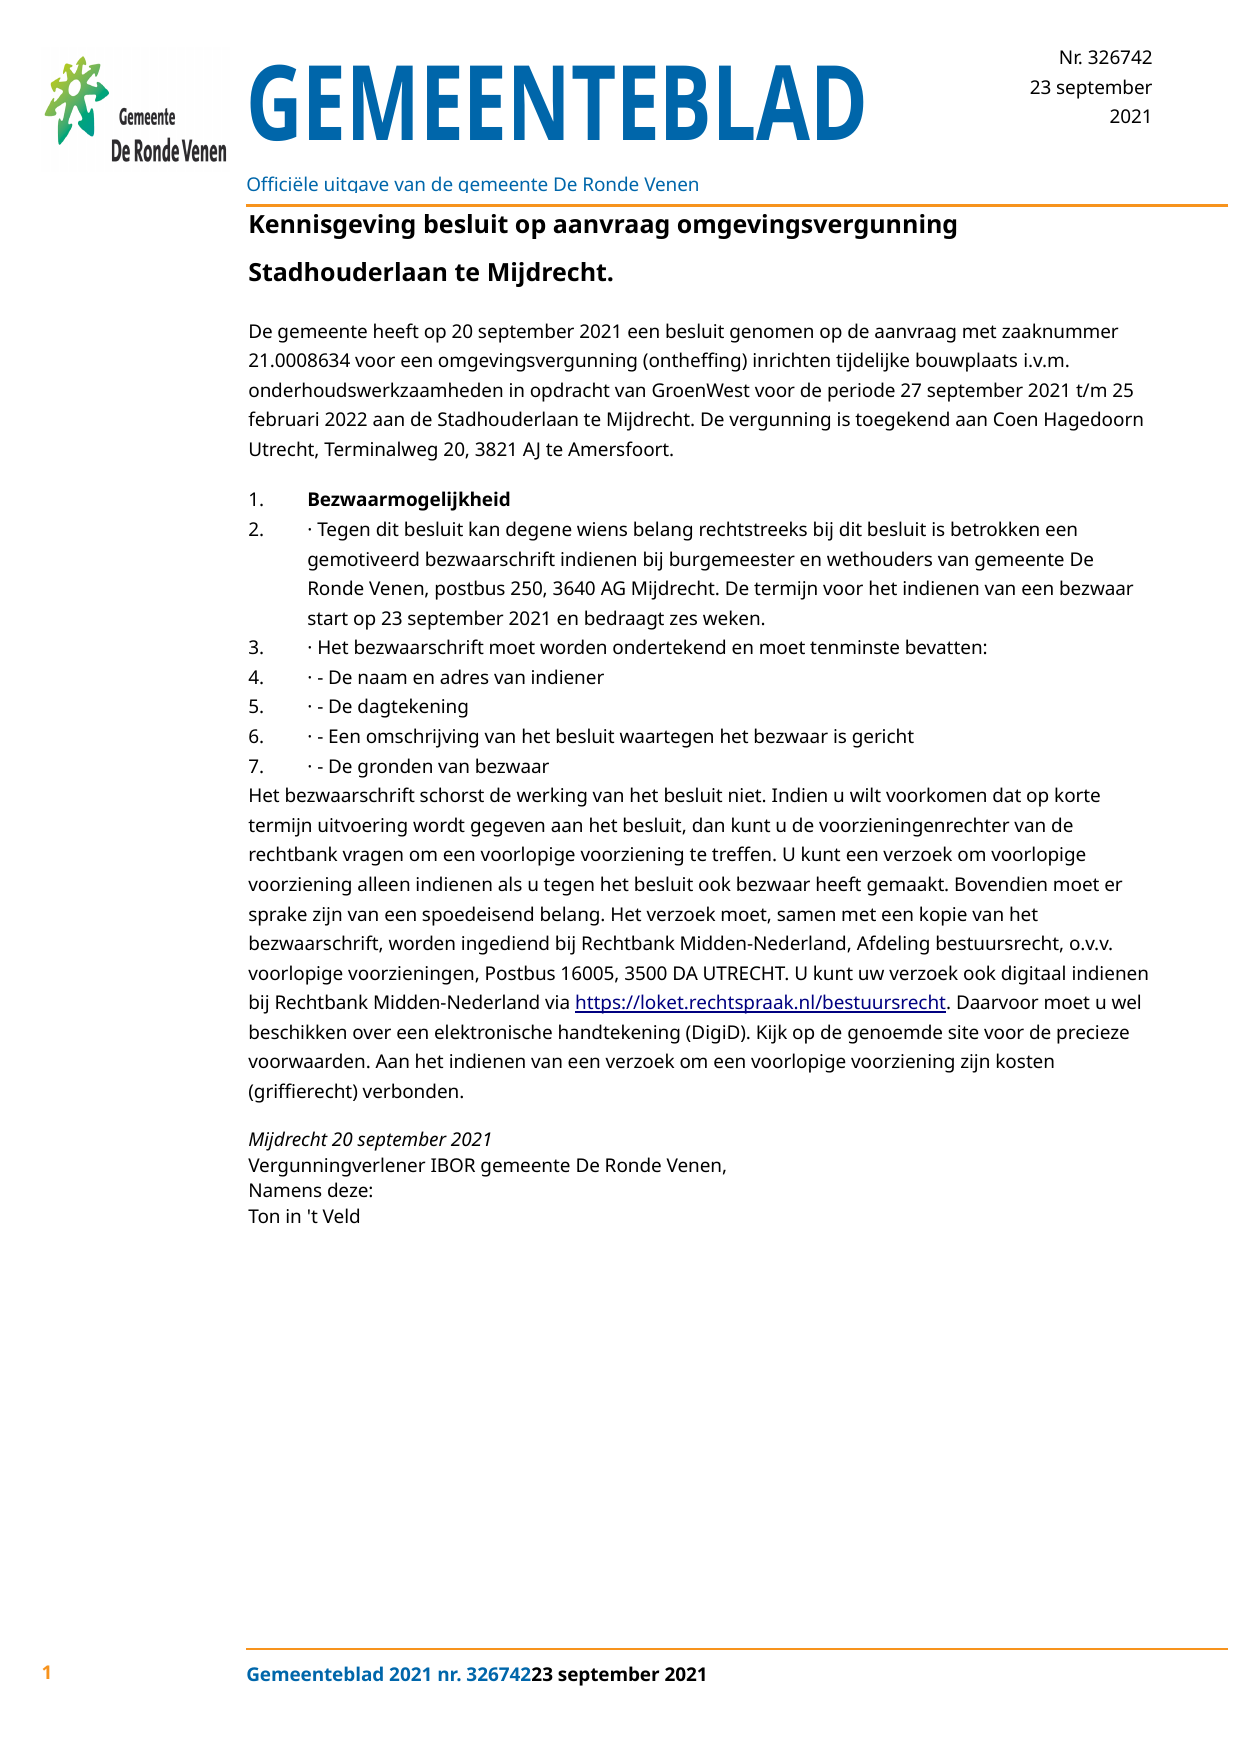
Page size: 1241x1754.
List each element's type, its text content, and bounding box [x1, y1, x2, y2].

text Vergunningverlener IBOR gemeente De Ronde Venen, [248, 1152, 1152, 1178]
text Namens deze: [248, 1178, 1152, 1203]
text Mijdrecht 20 september 2021 [248, 1126, 1152, 1152]
text Ton in 't Veld [248, 1203, 1152, 1229]
picture [41, 47, 231, 172]
list · Het bezwaarschrift moet worden ondertekend en moet tenminste bevatten: [248, 634, 1152, 660]
text Kennisgeving besluit op aanvraag omgevingsvergunning Stadhouderlaan te Mijdrecht. [248, 207, 1152, 288]
list · - De naam en adres van indiener [248, 664, 1152, 690]
list · - De dagtekening [248, 694, 1152, 719]
list Bezwaarmogelijkheid [248, 487, 1152, 512]
text De gemeente heeft op 20 september 2021 een besluit genomen op de aanvraag met zaaknummer 21.0008634 voor een omgevingsvergunning (ontheffing) inrichten tijdelijke bouwplaats i.v.m. onderhoudswerkzaamheden in opdracht van GroenWest voor de periode 27 september 2021 t/m 25 februari 2022 aan de Stadhouderlaan te Mijdrecht. De vergunning is toegekend aan Coen Hagedoorn Utrecht, Terminalweg 20, 3821 AJ te Amersfoort. [248, 318, 1152, 462]
list · - Een omschrijving van het besluit waartegen het bezwaar is gericht [248, 723, 1152, 749]
text Het bezwaarschrift schorst de werking van het besluit niet. Indien u wilt voorkomen dat op korte termijn uitvoering wordt gegeven aan het besluit, dan kunt u de voorzieningenrechter van de rechtbank vragen om een voorlopige voorziening te treffen. U kunt een verzoek om voorlopige voorziening alleen indienen als u tegen het besluit ook bezwaar heeft gemaakt. Bovendien moet er sprake zijn van een spoedeisend belang. Het verzoek moet, samen met een kopie van het bezwaarschrift, worden ingediend bij Rechtbank Midden-Nederland, Afdeling bestuursrecht, o.v.v. voorlopige voorzieningen, Postbus 16005, 3500 DA UTRECHT. U kunt uw verzoek ook digitaal indienen bij Rechtbank Midden-Nederland via https://loket.rechtspraak.nl/bestuursrecht. Daarvoor moet u wel beschikken over een elektronische handtekening (DigiD). Kijk op de genoemde site voor de precieze voorwaarden. Aan het indienen van een verzoek om een voorlopige voorziening zijn kosten (griffierecht) verbonden. [248, 782, 1152, 1104]
list · - De gronden van bezwaar [248, 753, 1152, 779]
list · Tegen dit besluit kan degene wiens belang rechtstreeks bij dit besluit is betrokken een gemotiveerd bezwaarschrift indienen bij burgemeester en wethouders van gemeente De Ronde Venen, postbus 250, 3640 AG Mijdrecht. De termijn voor het indienen van een bezwaar start op 23 september 2021 en bedraagt zes weken. [248, 516, 1152, 631]
